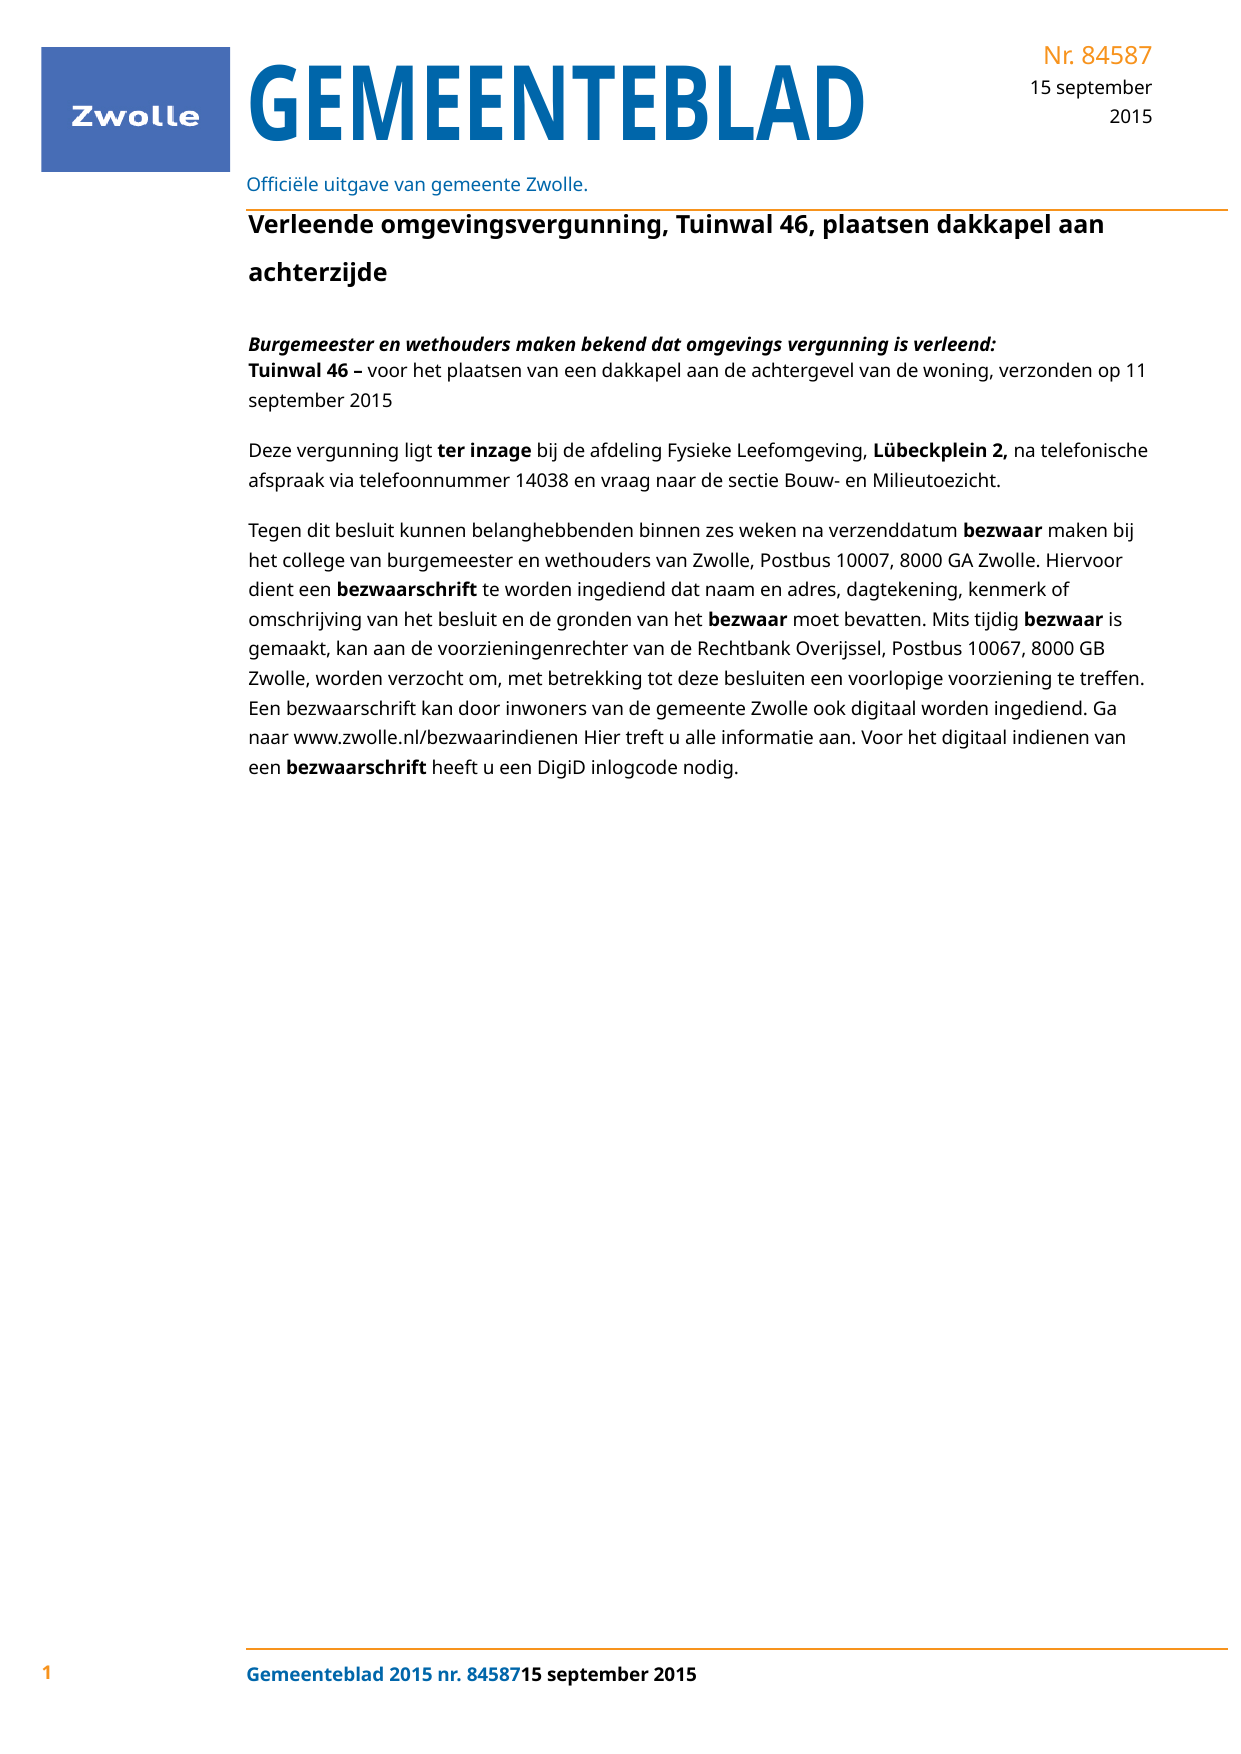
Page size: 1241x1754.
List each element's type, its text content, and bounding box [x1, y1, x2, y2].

text Verleende omgevingsvergunning, Tuinwal 46, plaatsen dakkapel aan achterzijde [248, 211, 1152, 288]
picture [41, 47, 231, 172]
text Tuinwal 46 – voor het plaatsen van een dakkapel aan de achtergevel van de woning, verzonden op 11 september 2015 [248, 357, 1152, 412]
text Burgemeester en wethouders maken bekend dat omgevings vergunning is verleend: [248, 331, 1152, 357]
text Deze vergunning ligt ter inzage bij de afdeling Fysieke Leefomgeving, Lübeckplein 2, na telefonische afspraak via telefoonnummer 14038 en vraag naar de sectie Bouw- en Milieutoezicht. [248, 437, 1152, 492]
text Tegen dit besluit kunnen belanghebbenden binnen zes weken na verzenddatum bezwaar maken bij het college van burgemeester en wethouders van Zwolle, Postbus 10007, 8000 GA Zwolle. Hiervoor dient een bezwaarschrift te worden ingediend dat naam en adres, dagtekening, kenmerk of omschrijving van het besluit en de gronden van het bezwaar moet bevatten. Mits tijdig bezwaar is gemaakt, kan aan de voorzieningenrechter van de Rechtbank Overijssel, Postbus 10067, 8000 GB Zwolle, worden verzocht om, met betrekking tot deze besluiten een voorlopige voorziening te treffen. Een bezwaarschrift kan door inwoners van de gemeente Zwolle ook digitaal worden ingediend. Ga naar www.zwolle.nl/bezwaarindienen Hier treft u alle informatie aan. Voor het digitaal indienen van een bezwaarschrift heeft u een DigiD inlogcode nodig. [248, 517, 1152, 779]
